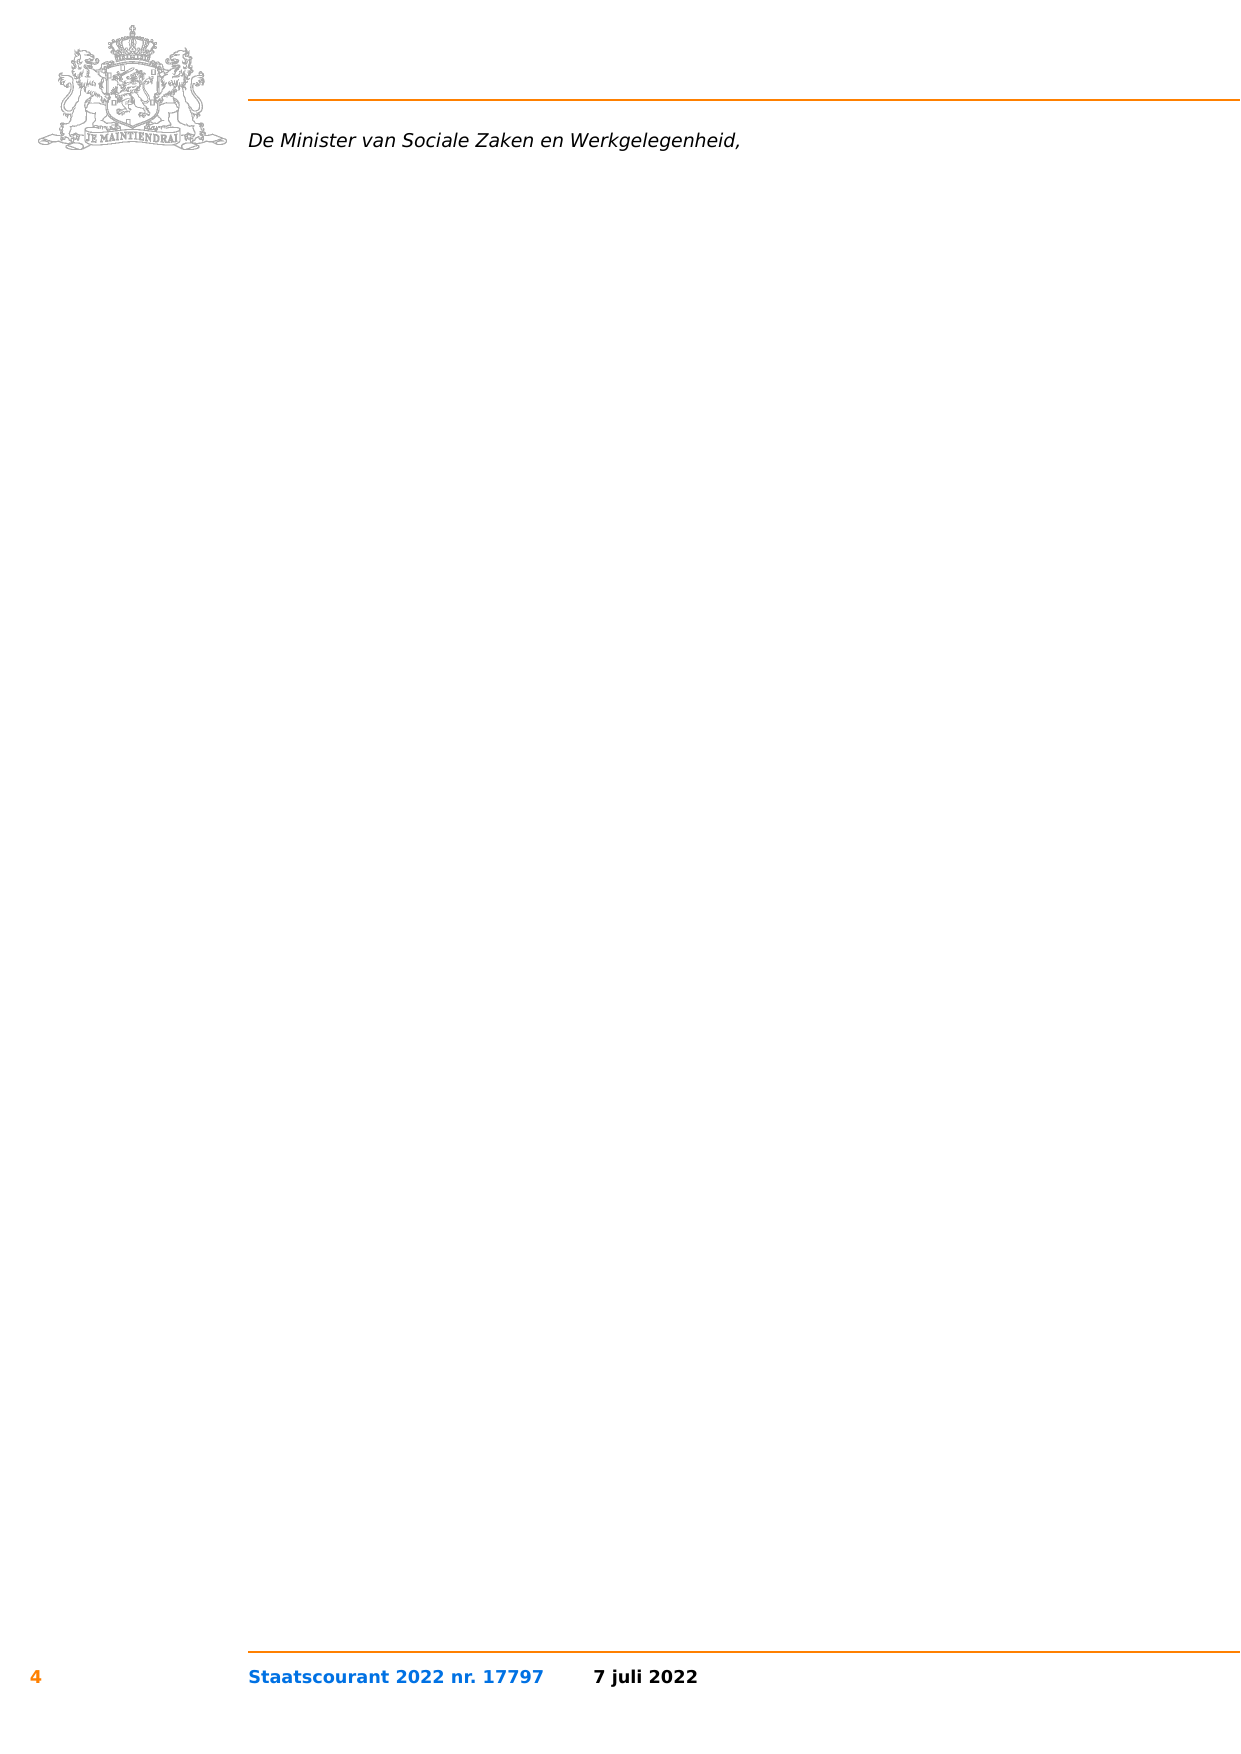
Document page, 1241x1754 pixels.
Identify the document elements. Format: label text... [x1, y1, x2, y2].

picture [38, 25, 227, 150]
text De Minister van Sociale Zaken en Werkgelegenheid, [248, 130, 1163, 152]
